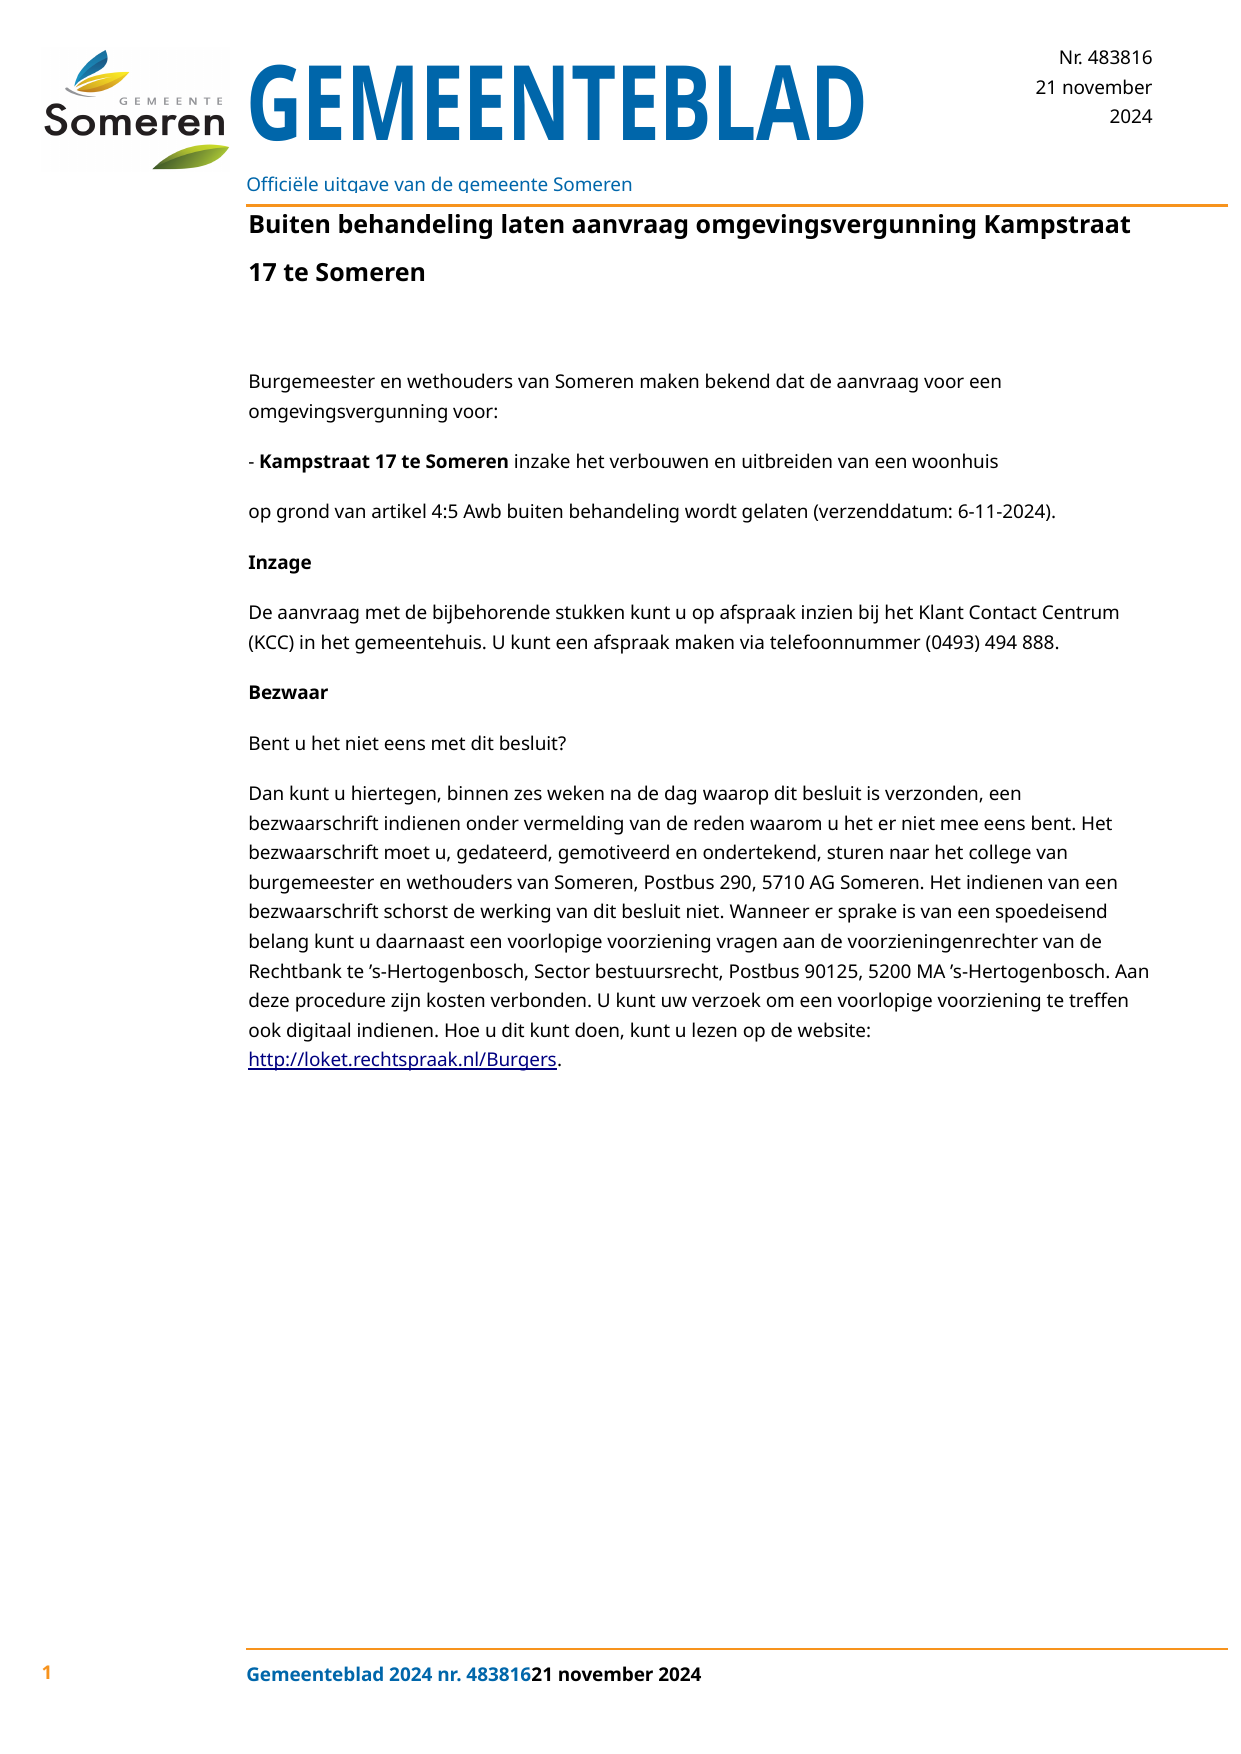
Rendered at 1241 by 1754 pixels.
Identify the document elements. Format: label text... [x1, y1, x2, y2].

text Dan kunt u hiertegen, binnen zes weken na de dag waarop dit besluit is verzonden, een bezwaarschrift indienen onder vermelding van de reden waarom u het er niet mee eens bent. Het bezwaarschrift moet u, gedateerd, gemotiveerd en ondertekend, sturen naar het college van burgemeester en wethouders van Someren, Postbus 290, 5710 AG Someren. Het indienen van een bezwaarschrift schorst de werking van dit besluit niet. Wanneer er sprake is van een spoedeisend belang kunt u daarnaast een voorlopige voorziening vragen aan de voorzieningenrechter van de Rechtbank te ’s-Hertogenbosch, Sector bestuursrecht, Postbus 90125, 5200 MA ’s-Hertogenbosch. Aan deze procedure zijn kosten verbonden. U kunt uw verzoek om een voorlopige voorziening te treffen ook digitaal indienen. Hoe u dit kunt doen, kunt u lezen op de website: http://loket.rechtspraak.nl/Burgers. [248, 780, 1152, 1072]
text Burgemeester en wethouders van Someren maken bekend dat de aanvraag voor een omgevingsvergunning voor: [248, 368, 1152, 424]
text Bent u het niet eens met dit besluit? [248, 730, 1152, 756]
text op grond van artikel 4:5 Awb buiten behandeling wordt gelaten (verzenddatum: 6-11-2024). [248, 499, 1152, 524]
text De aanvraag met de bijbehorende stukken kunt u op afspraak inzien bij het Klant Contact Centrum (KCC) in het gemeentehuis. U kunt een afspraak maken via telefoonnummer (0493) 494 888. [248, 599, 1152, 655]
text Buiten behandeling laten aanvraag omgevingsvergunning Kampstraat 17 te Someren [248, 207, 1152, 288]
text - Kampstraat 17 te Someren inzake het verbouwen en uitbreiden van een woonhuis [248, 448, 1152, 474]
picture [41, 47, 231, 172]
text Bezwaar [248, 679, 1152, 705]
text Inzage [248, 549, 1152, 575]
